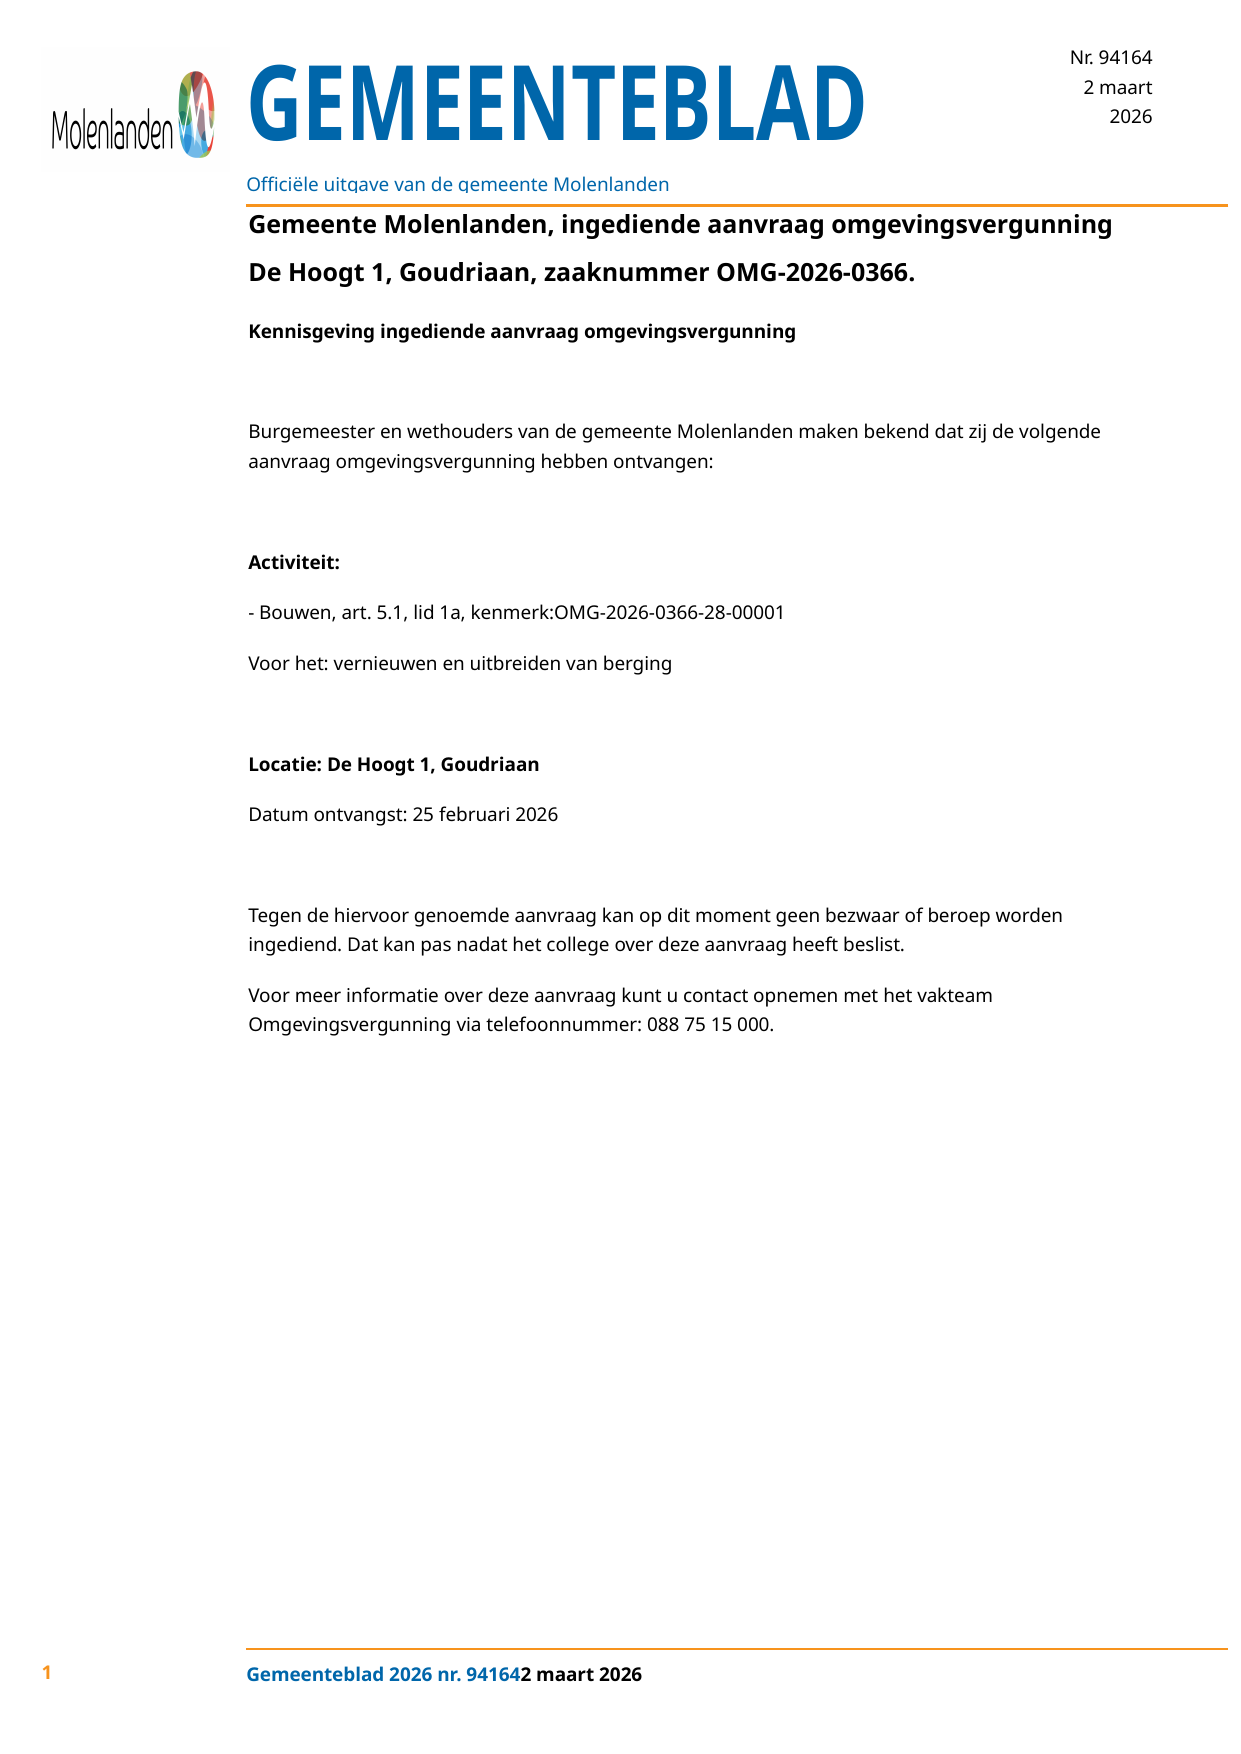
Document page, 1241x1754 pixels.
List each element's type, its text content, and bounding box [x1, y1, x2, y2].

text Voor het: vernieuwen en uitbreiden van berging [248, 650, 1152, 676]
text Activiteit: [248, 549, 1152, 575]
text Datum ontvangst: 25 februari 2026 [248, 801, 1152, 827]
text - Bouwen, art. 5.1, lid 1a, kenmerk:OMG-2026-0366-28-00001 [248, 599, 1152, 625]
text Kennisgeving ingediende aanvraag omgevingsvergunning [248, 318, 1152, 344]
text Burgemeester en wethouders van de gemeente Molenlanden maken bekend dat zij de volgende aanvraag omgevingsvergunning hebben ontvangen: [248, 419, 1152, 474]
text Gemeente Molenlanden, ingediende aanvraag omgevingsvergunning De Hoogt 1, Goudriaan, zaaknummer OMG-2026-0366. [248, 207, 1152, 288]
picture [41, 47, 231, 172]
text Locatie: De Hoogt 1, Goudriaan [248, 751, 1152, 777]
text Voor meer informatie over deze aanvraag kunt u contact opnemen met het vakteam Omgevingsvergunning via telefoonnummer: 088 75 15 000. [248, 982, 1152, 1037]
text Tegen de hiervoor genoemde aanvraag kan op dit moment geen bezwaar of beroep worden ingediend. Dat kan pas nadat het college over deze aanvraag heeft beslist. [248, 902, 1152, 957]
